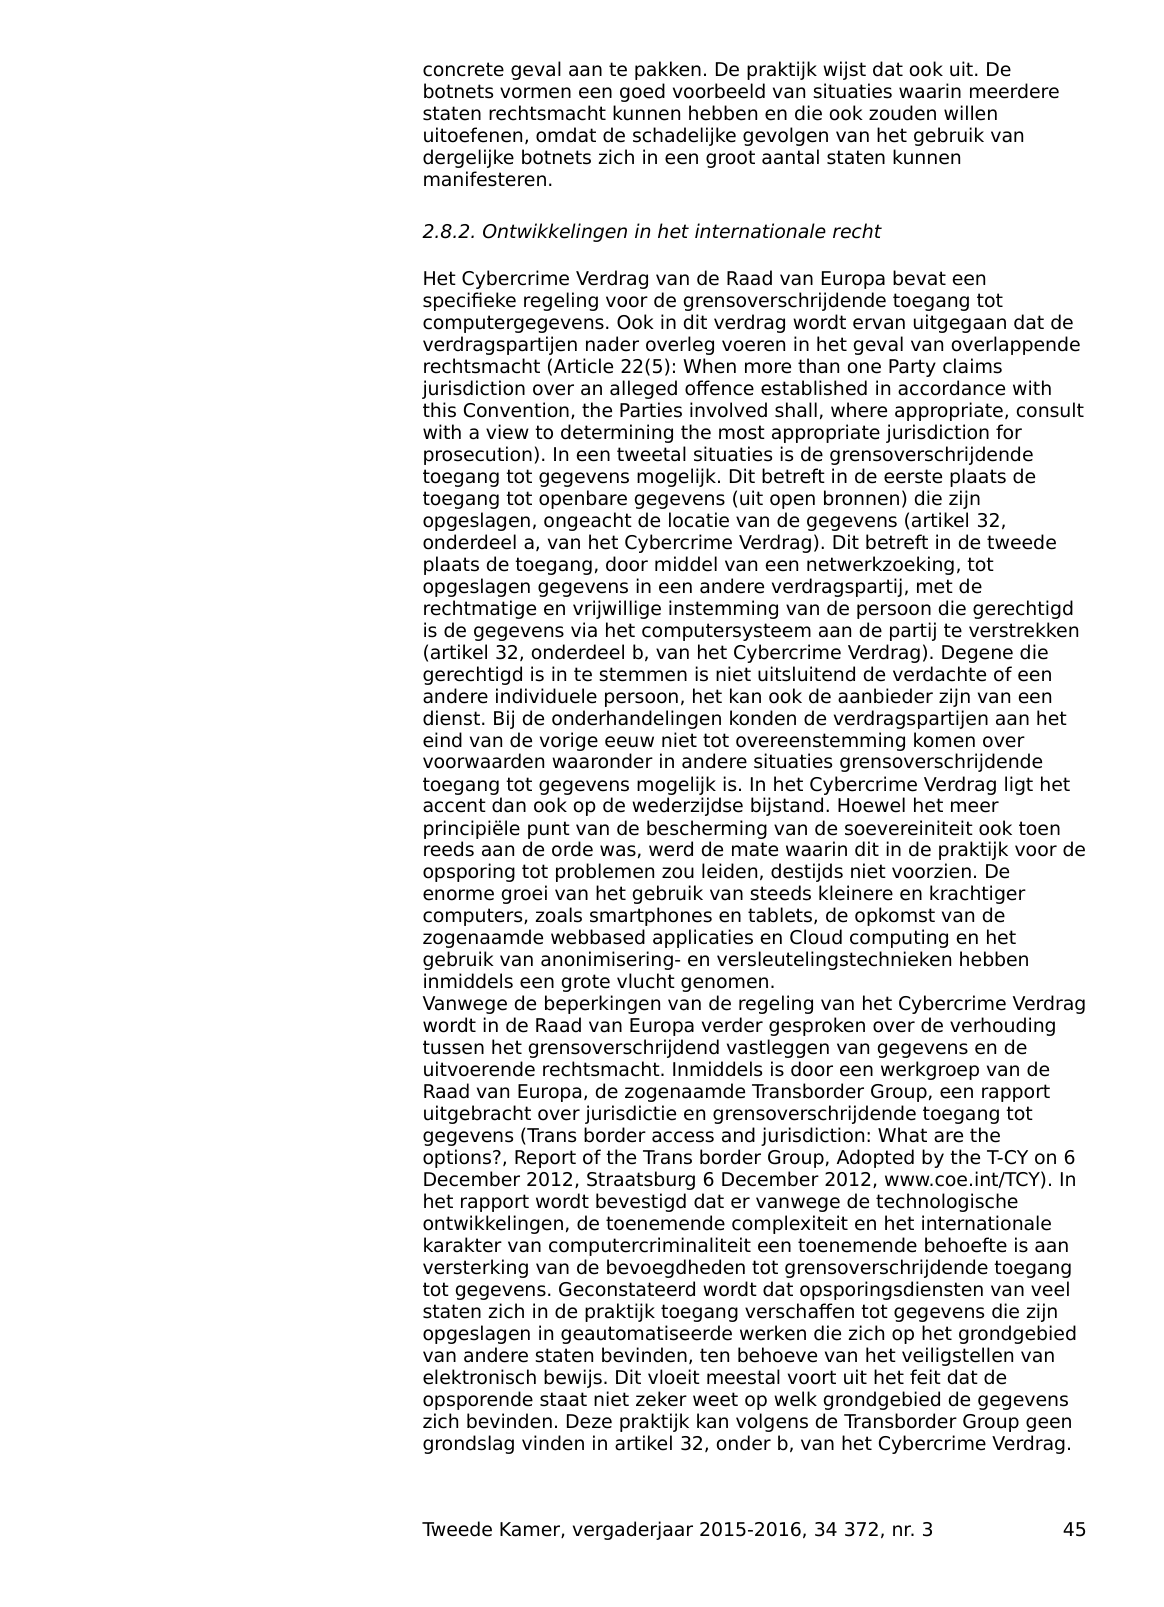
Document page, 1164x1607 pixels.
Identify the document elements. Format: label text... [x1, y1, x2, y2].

text Vanwege de beperkingen van de regeling van het Cybercrime Verdrag wordt in de Raad van Europa verder gesproken over de verhouding tussen het grensoverschrijdend vastleggen van gegevens en de uitvoerende rechtsmacht. Inmiddels is door een werkgroep van de Raad van Europa, de zogenaamde Transborder Group, een rapport uitgebracht over jurisdictie en grensoverschrijdende toegang tot gegevens (Trans border access and jurisdiction: What are the options?, Report of the Trans border Group, Adopted by the T-CY on 6 December 2012, Straatsburg 6 December 2012, www.coe.int/TCY). In het rapport wordt bevestigd dat er vanwege de technologische ontwikkelingen, de toenemende complexiteit en het internationale karakter van computercriminaliteit een toenemende behoefte is aan versterking van de bevoegdheden tot grensoverschrijdende toegang tot gegevens. Geconstateerd wordt dat opsporingsdiensten van veel staten zich in de praktijk toegang verschaffen tot gegevens die zijn opgeslagen in geautomatiseerde werken die zich op het grondgebied van andere staten bevinden, ten behoeve van het veiligstellen van elektronisch bewijs. Dit vloeit meestal voort uit het feit dat de opsporende staat niet zeker weet op welk grondgebied de gegevens zich bevinden. Deze praktijk kan volgens de Transborder Group geen grondslag vinden in artikel 32, onder b, van het Cybercrime Verdrag. [422, 993, 1087, 1455]
subtitle 2.8.2. Ontwikkelingen in het internationale recht [422, 221, 1087, 243]
text Het Cybercrime Verdrag van de Raad van Europa bevat een specifieke regeling voor de grensoverschrijdende toegang tot computergegevens. Ook in dit verdrag wordt ervan uitgegaan dat de verdragspartijen nader overleg voeren in het geval van overlappende rechtsmacht (Article 22(5): When more than one Party claims jurisdiction over an alleged offence established in accordance with this Convention, the Parties involved shall, where appropriate, consult with a view to determining the most appropriate jurisdiction for prosecution). In een tweetal situaties is de grensoverschrijdende toegang tot gegevens mogelijk. Dit betreft in de eerste plaats de toegang tot openbare gegevens (uit open bronnen) die zijn opgeslagen, ongeacht de locatie van de gegevens (artikel 32, onderdeel a, van het Cybercrime Verdrag). Dit betreft in de tweede plaats de toegang, door middel van een netwerkzoeking, tot opgeslagen gegevens in een andere verdragspartij, met de rechtmatige en vrijwillige instemming van de persoon die gerechtigd is de gegevens via het computersysteem aan de partij te verstrekken (artikel 32, onderdeel b, van het Cybercrime Verdrag). Degene die gerechtigd is in te stemmen is niet uitsluitend de verdachte of een andere individuele persoon, het kan ook de aanbieder zijn van een dienst. Bij de onderhandelingen konden de verdragspartijen aan het eind van de vorige eeuw niet tot overeenstemming komen over voorwaarden waaronder in andere situaties grensoverschrijdende toegang tot gegevens mogelijk is. In het Cybercrime Verdrag ligt het accent dan ook op de wederzijdse bijstand. Hoewel het meer principiële punt van de bescherming van de soevereiniteit ook toen reeds aan de orde was, werd de mate waarin dit in de praktijk voor de opsporing tot problemen zou leiden, destijds niet voorzien. De enorme groei van het gebruik van steeds kleinere en krachtiger computers, zoals smartphones en tablets, de opkomst van de zogenaamde webbased applicaties en Cloud computing en het gebruik van anonimisering- en versleutelingstechnieken hebben inmiddels een grote vlucht genomen. [422, 268, 1087, 993]
text concrete geval aan te pakken. De praktijk wijst dat ook uit. De botnets vormen een goed voorbeeld van situaties waarin meerdere staten rechtsmacht kunnen hebben en die ook zouden willen uitoefenen, omdat de schadelijke gevolgen van het gebruik van dergelijke botnets zich in een groot aantal staten kunnen manifesteren. [422, 59, 1087, 191]
